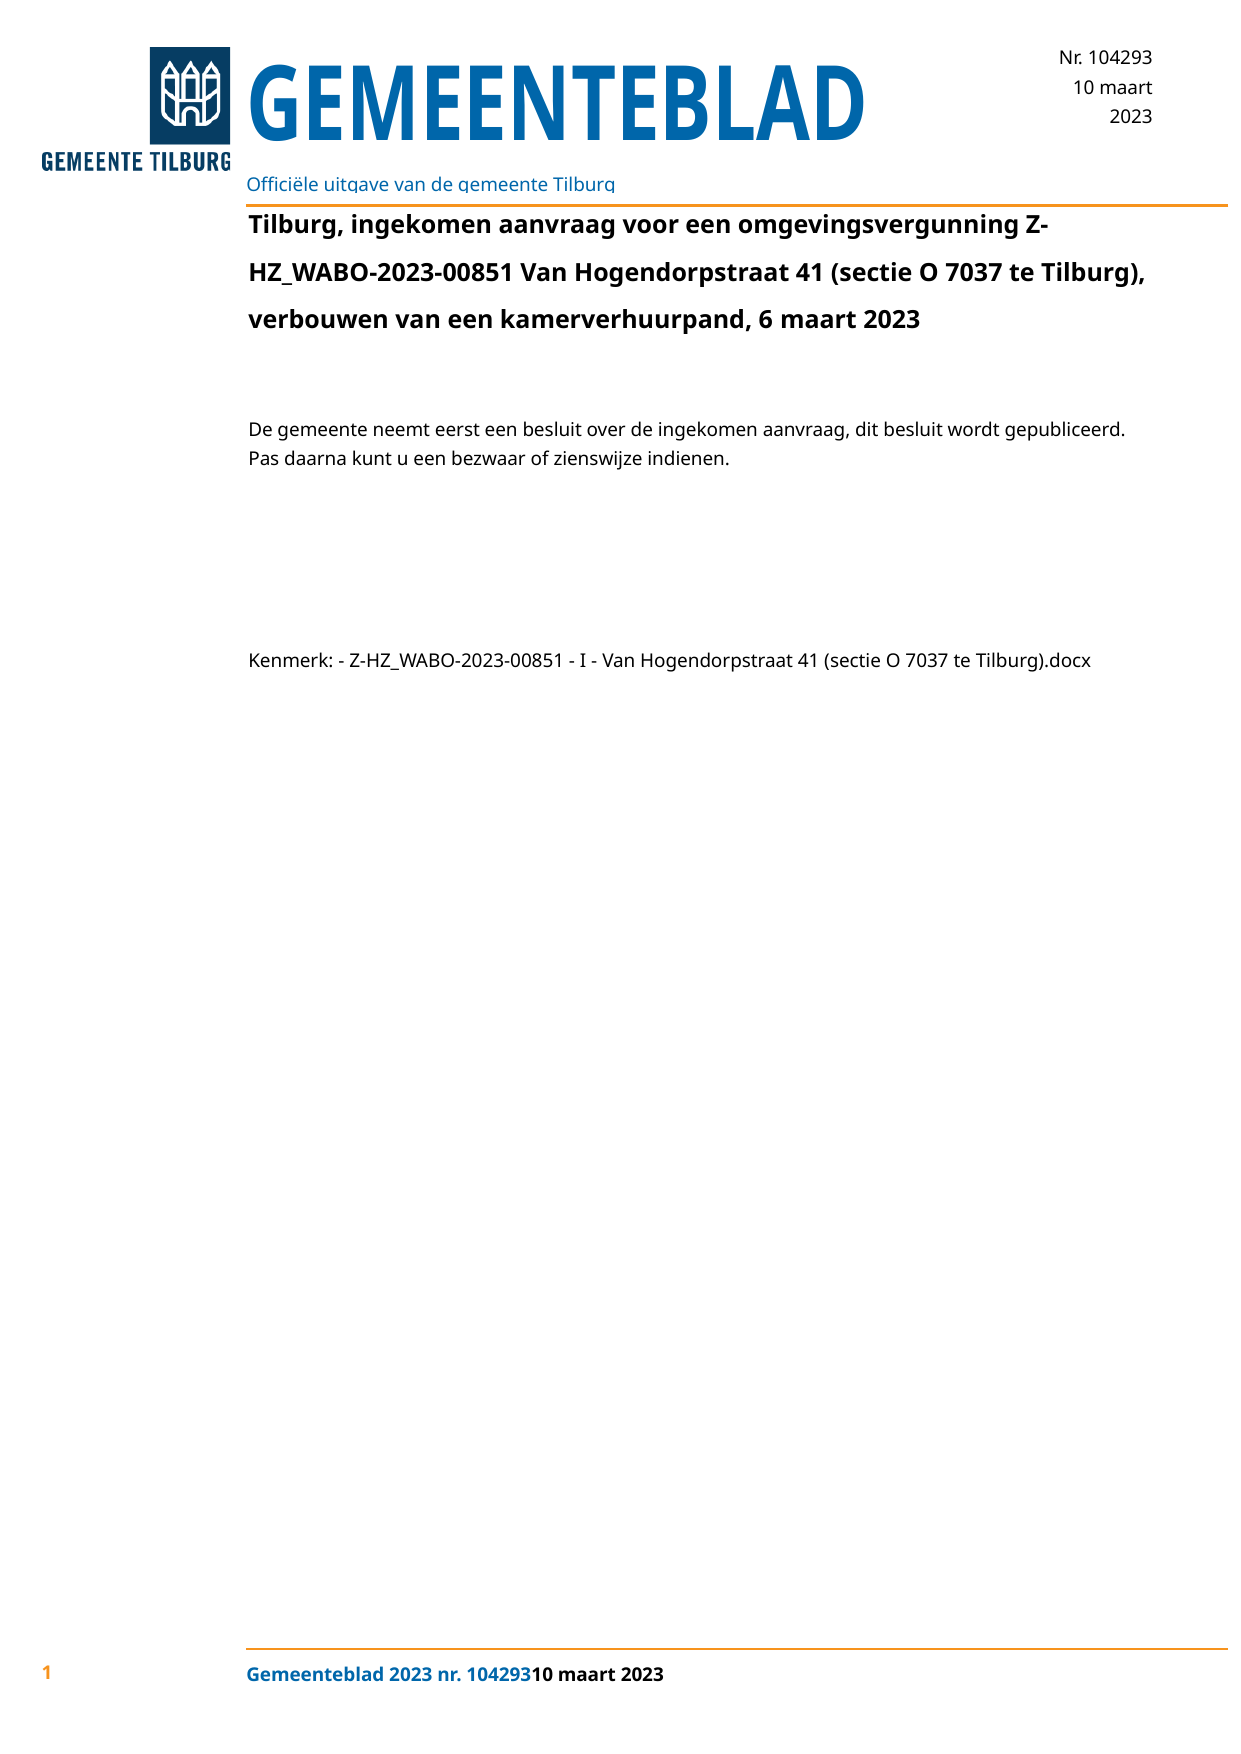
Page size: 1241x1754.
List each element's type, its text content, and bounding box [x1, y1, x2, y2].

text De gemeente neemt eerst een besluit over de ingekomen aanvraag, dit besluit wordt gepubliceerd. Pas daarna kunt u een bezwaar of zienswijze indienen. [248, 416, 1152, 471]
text Tilburg, ingekomen aanvraag voor een omgevingsvergunning Z-HZ_WABO-2023-00851 Van Hogendorpstraat 41 (sectie O 7037 te Tilburg), verbouwen van een kamerverhuurpand, 6 maart 2023 [248, 207, 1152, 336]
picture [41, 47, 231, 172]
text Kenmerk: - Z-HZ_WABO-2023-00851 - I - Van Hogendorpstraat 41 (sectie O 7037 te Tilburg).docx [248, 647, 1152, 673]
